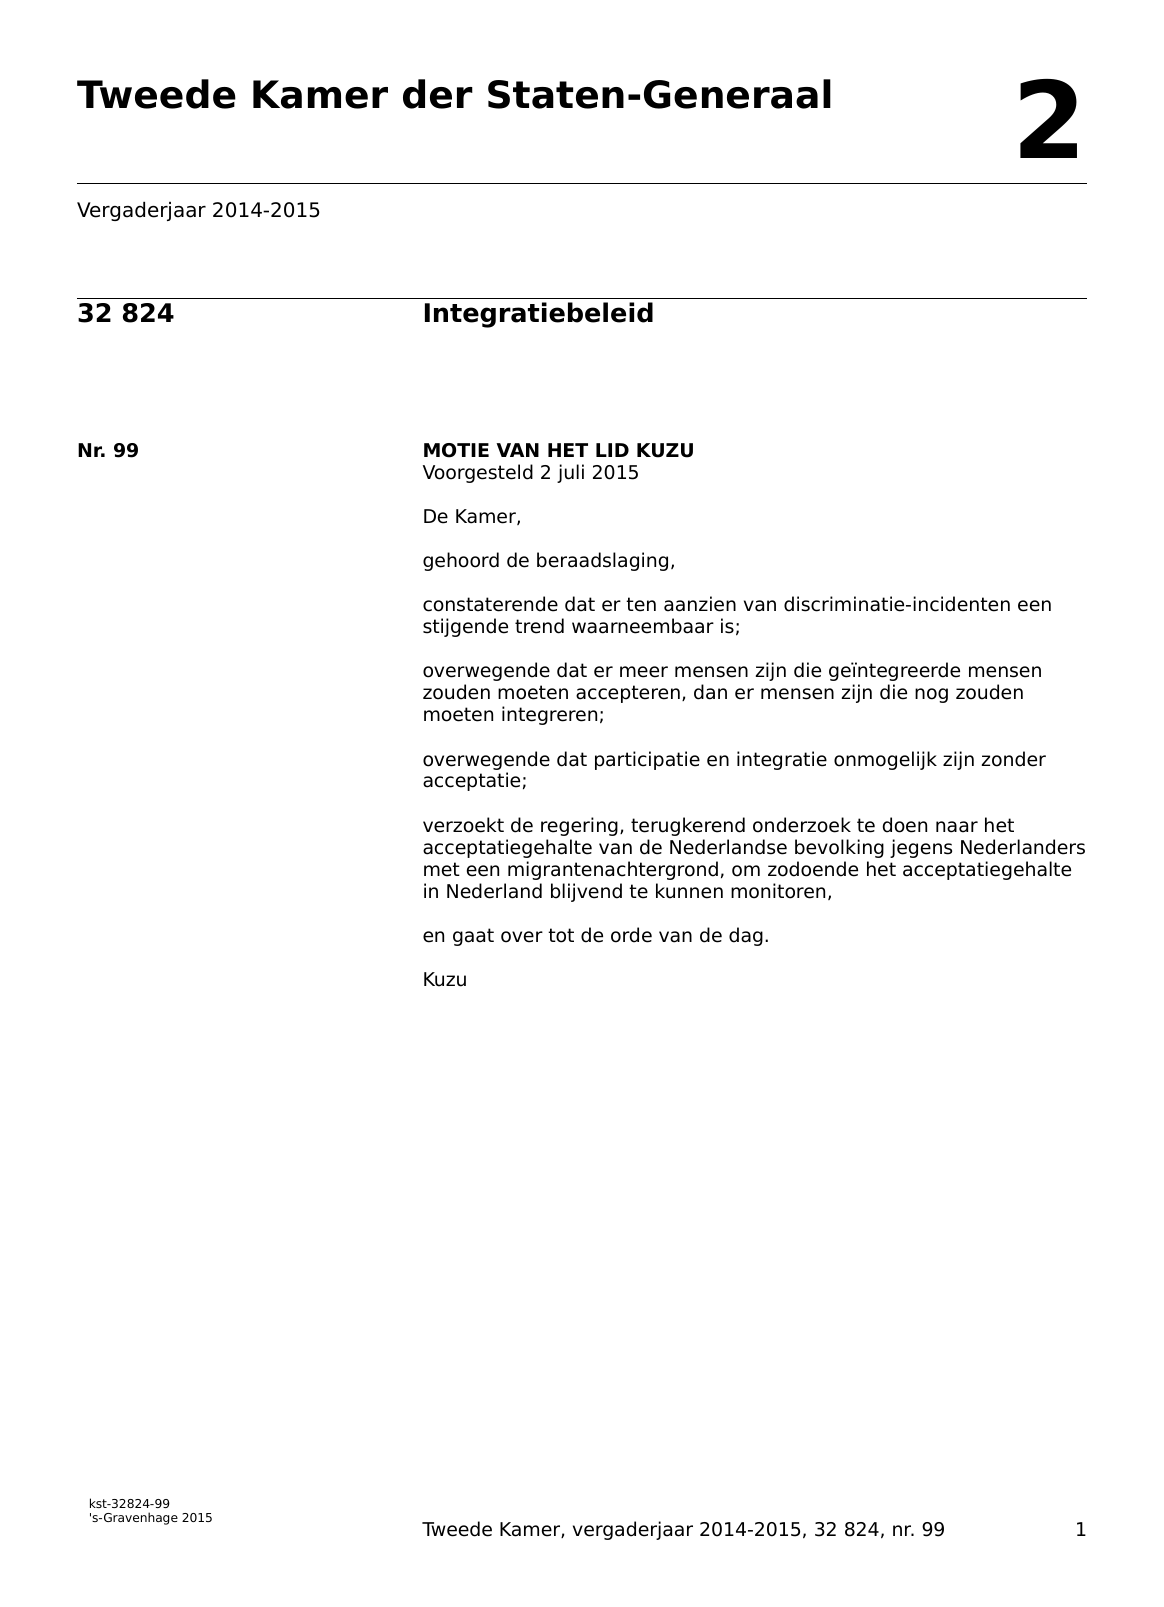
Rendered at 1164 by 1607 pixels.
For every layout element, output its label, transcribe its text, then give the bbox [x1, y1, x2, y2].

text kst-32824-99 [88, 1497, 323, 1511]
table_header 2 [886, 59, 1087, 183]
subtitle Nr. 99 MOTIE VAN HET LID KUZU [77, 440, 1087, 462]
text Voorgesteld 2 juli 2015 [422, 462, 1087, 484]
text overwegende dat er meer mensen zijn die geïntegreerde mensen zouden moeten accepteren, dan er mensen zijn die nog zouden moeten integreren; [422, 660, 1087, 726]
table_header Tweede Kamer der Staten-Generaal [77, 59, 886, 183]
text en gaat over tot de orde van de dag. [422, 925, 1087, 947]
text Kuzu [422, 969, 1087, 991]
subtitle 32 824 Integratiebeleid [77, 299, 1087, 329]
text De Kamer, [422, 506, 1087, 528]
table_cell Vergaderjaar 2014-2015 [77, 184, 1087, 298]
text gehoord de beraadslaging, [422, 550, 1087, 572]
text 's-Gravenhage 2015 [88, 1511, 323, 1525]
text constaterende dat er ten aanzien van discriminatie-incidenten een stijgende trend waarneembaar is; [422, 594, 1087, 638]
text verzoekt de regering, terugkerend onderzoek te doen naar het acceptatiegehalte van de Nederlandse bevolking jegens Nederlanders met een migrantenachtergrond, om zodoende het acceptatiegehalte in Nederland blijvend te kunnen monitoren, [422, 814, 1087, 902]
text overwegende dat participatie en integratie onmogelijk zijn zonder acceptatie; [422, 748, 1087, 792]
